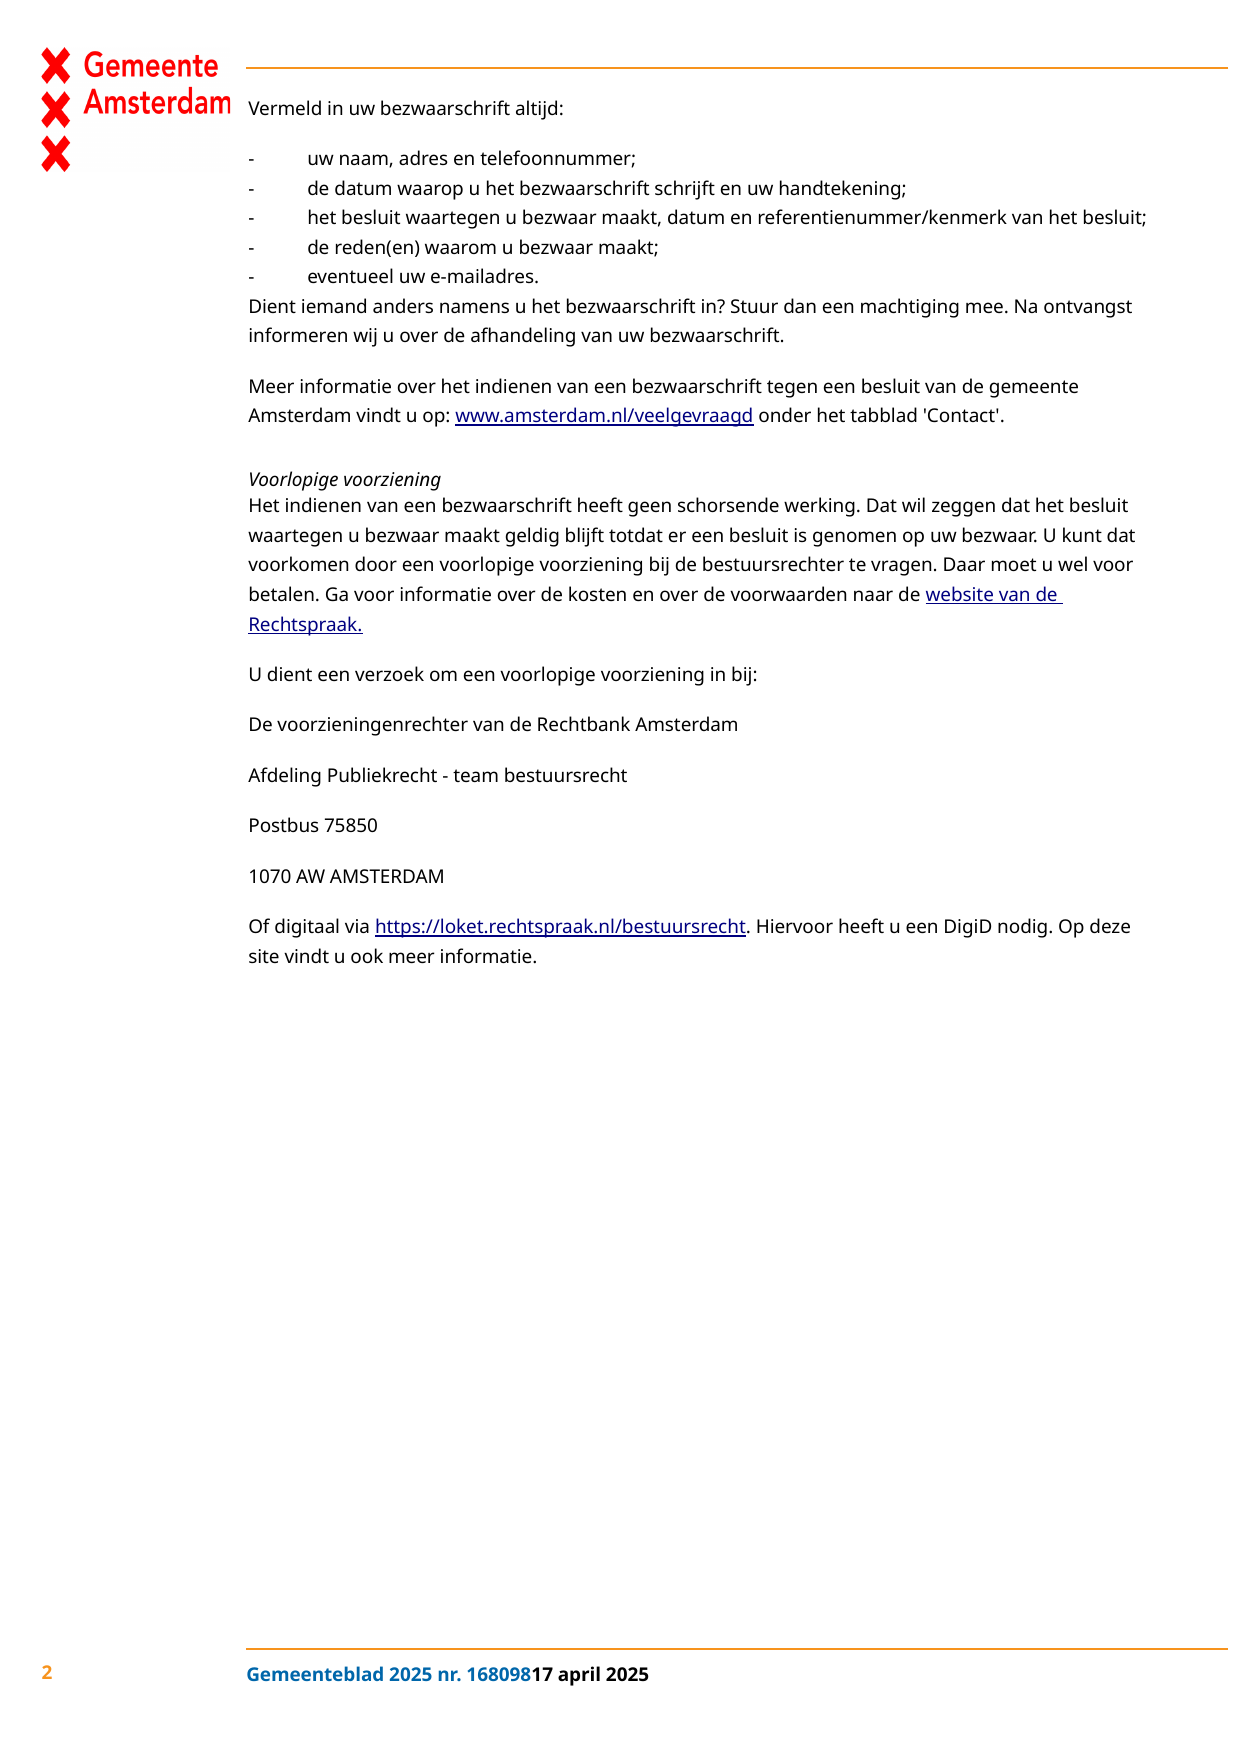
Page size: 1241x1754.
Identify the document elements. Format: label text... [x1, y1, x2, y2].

text U dient een verzoek om een voorlopige voorziening in bij: [248, 661, 1152, 687]
text Postbus 75850 [248, 812, 1152, 838]
text Of digitaal via https://loket.rechtspraak.nl/bestuursrecht. Hiervoor heeft u een DigiD nodig. Op deze site vindt u ook meer informatie. [248, 913, 1152, 968]
text De voorzieningenrechter van de Rechtbank Amsterdam [248, 712, 1152, 737]
text Meer informatie over het indienen van een bezwaarschrift tegen een besluit van de gemeente Amsterdam vindt u op: www.amsterdam.nl/veelgevraagd onder het tabblad 'Contact'. [248, 373, 1152, 428]
list het besluit waartegen u bezwaar maakt, datum en referentienummer/kenmerk van het besluit; [248, 204, 1152, 230]
list de datum waarop u het bezwaarschrift schrijft en uw handtekening; [248, 175, 1152, 201]
text 1070 AW AMSTERDAM [248, 863, 1152, 888]
list uw naam, adres en telefoonnummer; [248, 145, 1152, 171]
list de reden(en) waarom u bezwaar maakt; [248, 234, 1152, 260]
text Afdeling Publiekrecht - team bestuursrecht [248, 762, 1152, 788]
text Voorlopige voorziening [248, 467, 1152, 492]
text Het indienen van een bezwaarschrift heeft geen schorsende werking. Dat wil zeggen dat het besluit waartegen u bezwaar maakt geldig blijft totdat er een besluit is genomen op uw bezwaar. U kunt dat voorkomen door een voorlopige voorziening bij de bestuursrechter te vragen. Daar moet u wel voor betalen. Ga voor informatie over de kosten en over de voorwaarden naar de website van de Rechtspraak. [248, 492, 1152, 636]
text Vermeld in uw bezwaarschrift altijd: [248, 95, 1152, 121]
picture [41, 47, 231, 172]
text Dient iemand anders namens u het bezwaarschrift in? Stuur dan een machtiging mee. Na ontvangst informeren wij u over de afhandeling van uw bezwaarschrift. [248, 293, 1152, 348]
list eventueel uw e-mailadres. [248, 263, 1152, 289]
